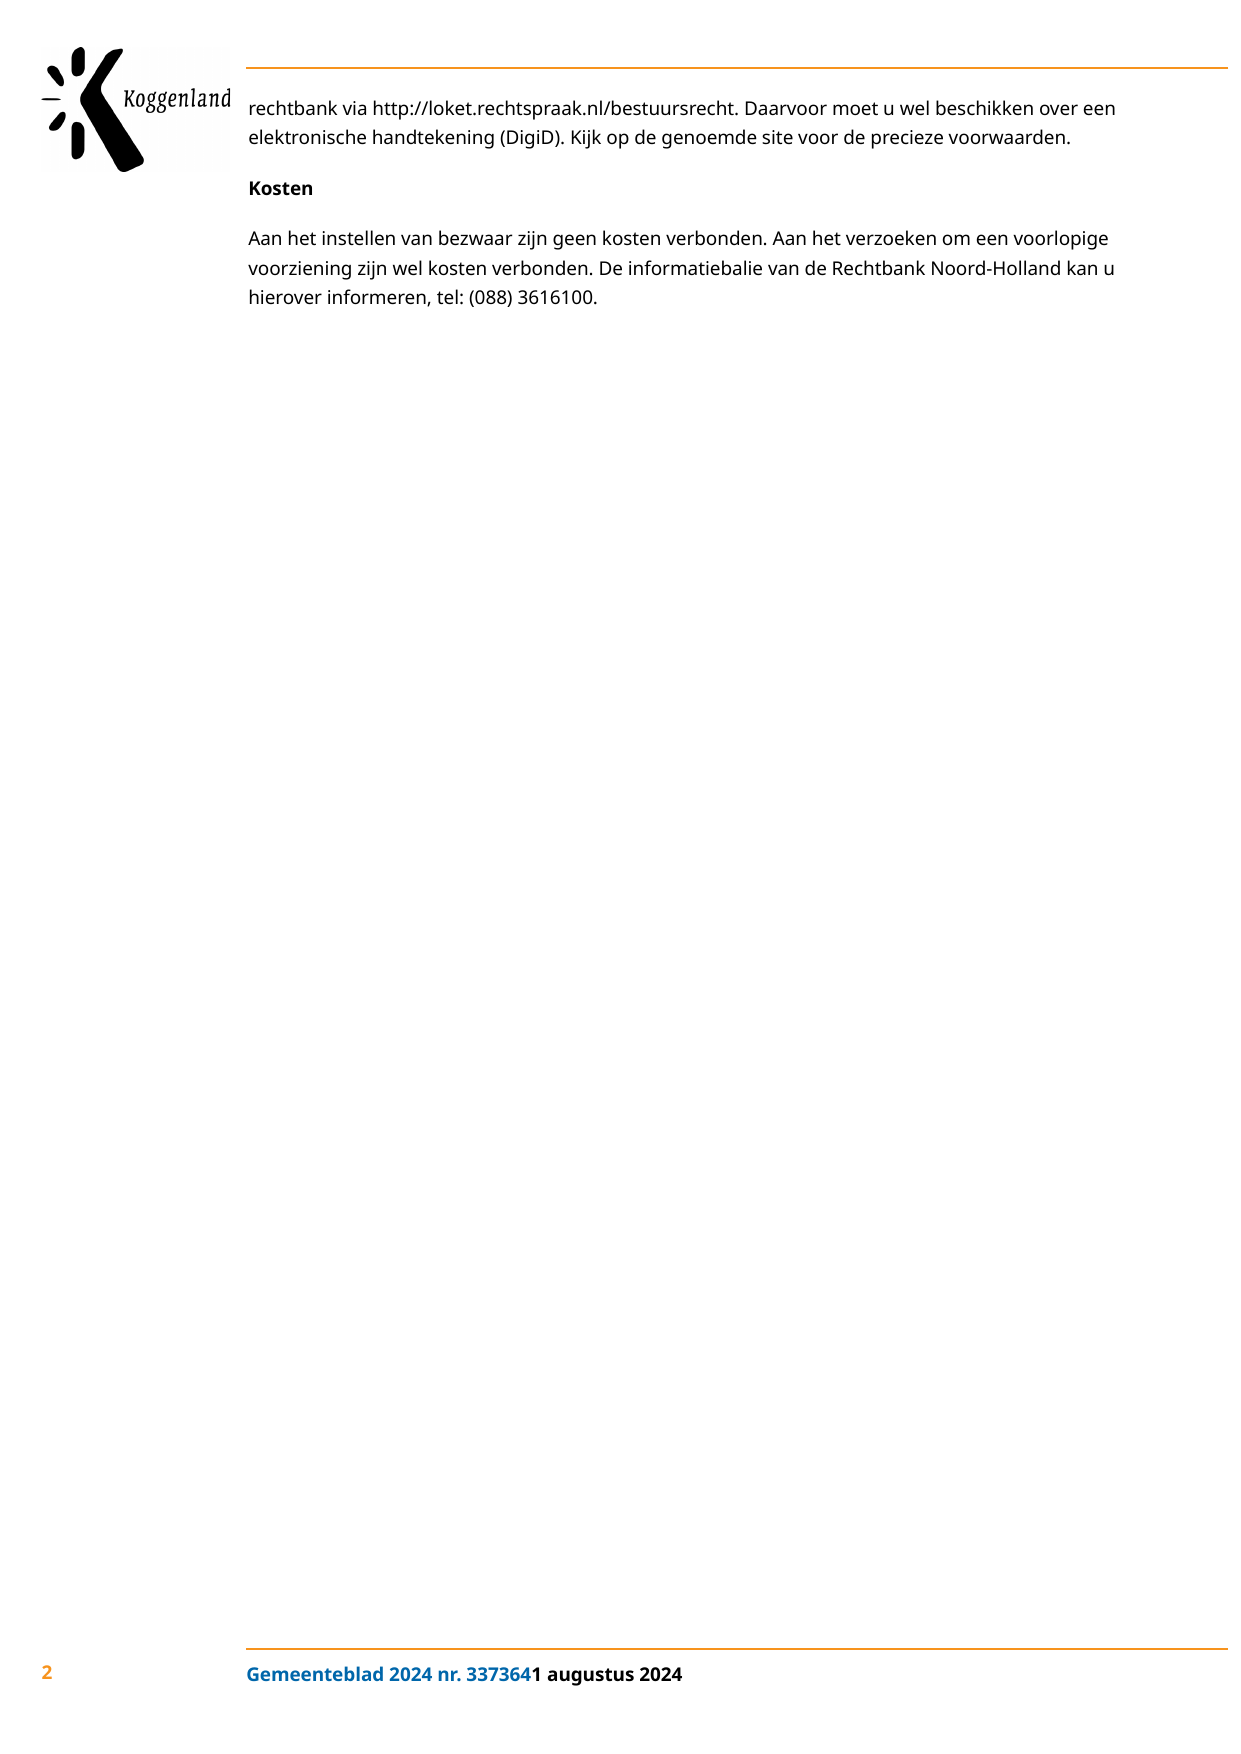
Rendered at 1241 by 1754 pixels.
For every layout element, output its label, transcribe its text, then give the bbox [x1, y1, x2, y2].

picture [41, 47, 231, 172]
text rechtbank via http://loket.rechtspraak.nl/bestuursrecht. Daarvoor moet u wel beschikken over een elektronische handtekening (DigiD). Kijk op de genoemde site voor de precieze voorwaarden. [248, 95, 1152, 150]
text Aan het instellen van bezwaar zijn geen kosten verbonden. Aan het verzoeken om een voorlopige voorziening zijn wel kosten verbonden. De informatiebalie van de Rechtbank Noord-Holland kan u hierover informeren, tel: (088) 3616100. [248, 225, 1152, 310]
text Kosten [248, 175, 1152, 201]
